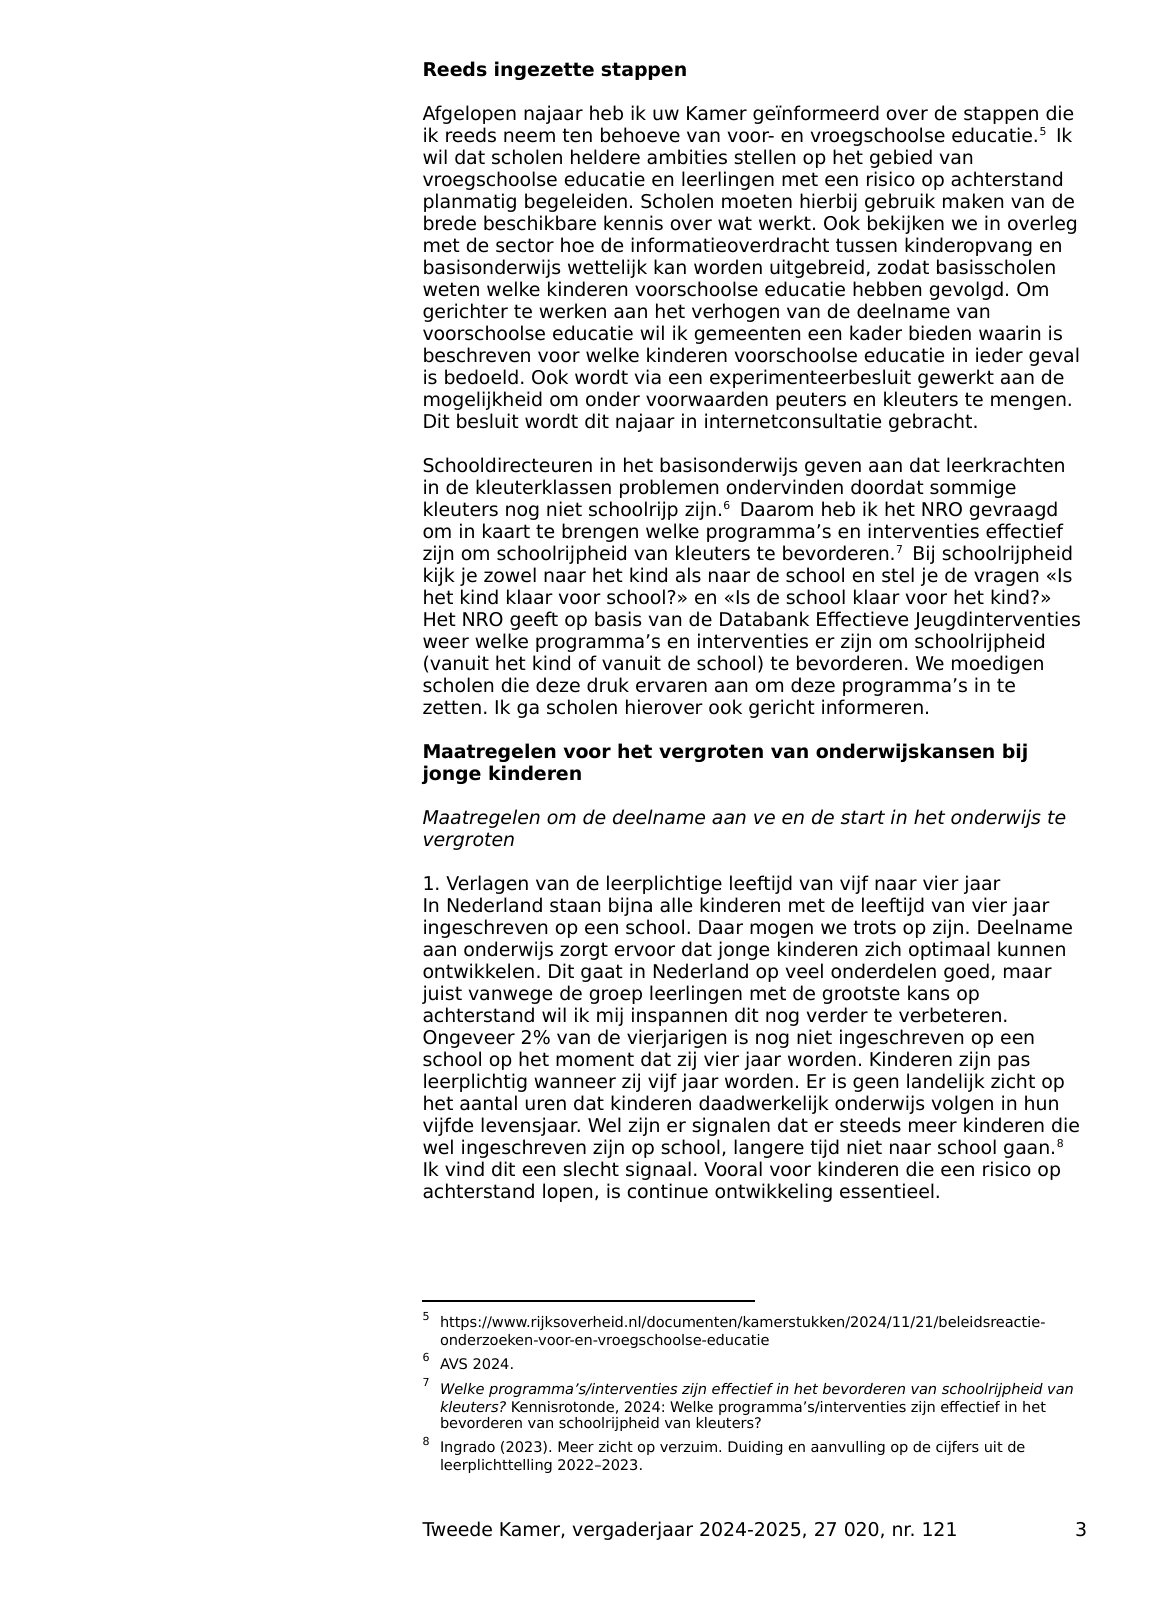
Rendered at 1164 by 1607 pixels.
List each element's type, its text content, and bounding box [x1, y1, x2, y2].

text https://www.rijksoverheid.nl/documenten/kamerstukken/2024/11/21/beleidsreactie-onderzoeken-voor-en-vroegschoolse-educatie [422, 1310, 1087, 1349]
subtitle Reeds ingezette stappen [422, 59, 1087, 81]
text AVS 2024. [422, 1352, 1087, 1374]
text In Nederland staan bijna alle kinderen met de leeftijd van vier jaar ingeschreven op een school. Daar mogen we trots op zijn. Deelname aan onderwijs zorgt ervoor dat jonge kinderen zich optimaal kunnen ontwikkelen. Dit gaat in Nederland op veel onderdelen goed, maar juist vanwege de groep leerlingen met de grootste kans op achterstand wil ik mij inspannen dit nog verder te verbeteren. Ongeveer 2% van de vierjarigen is nog niet ingeschreven op een school op het moment dat zij vier jaar worden. Kinderen zijn pas leerplichtig wanneer zij vijf jaar worden. Er is geen landelijk zicht op het aantal uren dat kinderen daadwerkelijk onderwijs volgen in hun vijfde levensjaar. Wel zijn er signalen dat er steeds meer kinderen die wel ingeschreven zijn op school, langere tijd niet naar school gaan. Ik vind dit een slecht signaal. Vooral voor kinderen die een risico op achterstand lopen, is continue ontwikkeling essentieel. [422, 895, 1087, 1203]
text 1. Verlagen van de leerplichtige leeftijd van vijf naar vier jaar [422, 873, 1087, 895]
text Ingrado (2023). Meer zicht op verzuim. Duiding en aanvulling op de cijfers uit de leerplichttelling 2022–2023. [422, 1435, 1087, 1474]
subtitle Maatregelen om de deelname aan ve en de start in het onderwijs te vergroten [422, 807, 1087, 851]
text Afgelopen najaar heb ik uw Kamer geïnformeerd over de stappen die ik reeds neem ten behoeve van voor- en vroegschoolse educatie. Ik wil dat scholen heldere ambities stellen op het gebied van vroegschoolse educatie en leerlingen met een risico op achterstand planmatig begeleiden. Scholen moeten hierbij gebruik maken van de brede beschikbare kennis over wat werkt. Ook bekijken we in overleg met de sector hoe de informatieoverdracht tussen kinderopvang en basisonderwijs wettelijk kan worden uitgebreid, zodat basisscholen weten welke kinderen voorschoolse educatie hebben gevolgd. Om gerichter te werken aan het verhogen van de deelname van voorschoolse educatie wil ik gemeenten een kader bieden waarin is beschreven voor welke kinderen voorschoolse educatie in ieder geval is bedoeld. Ook wordt via een experimenteerbesluit gewerkt aan de mogelijkheid om onder voorwaarden peuters en kleuters te mengen. Dit besluit wordt dit najaar in internetconsultatie gebracht. [422, 103, 1087, 433]
text Schooldirecteuren in het basisonderwijs geven aan dat leerkrachten in de kleuterklassen problemen ondervinden doordat sommige kleuters nog niet schoolrijp zijn. Daarom heb ik het NRO gevraagd om in kaart te brengen welke programma’s en interventies effectief zijn om schoolrijpheid van kleuters te bevorderen. Bij schoolrijpheid kijk je zowel naar het kind als naar de school en stel je de vragen «Is het kind klaar voor school?» en «Is de school klaar voor het kind?» Het NRO geeft op basis van de Databank Effectieve Jeugdinterventies weer welke programma’s en interventies er zijn om schoolrijpheid (vanuit het kind of vanuit de school) te bevorderen. We moedigen scholen die deze druk ervaren aan om deze programma’s in te zetten. Ik ga scholen hierover ook gericht informeren. [422, 455, 1087, 719]
text Welke programma’s/interventies zijn effectief in het bevorderen van schoolrijpheid van kleuters? Kennisrotonde, 2024: Welke programma’s/interventies zijn effectief in het bevorderen van schoolrijpheid van kleuters? [422, 1377, 1087, 1432]
subtitle Maatregelen voor het vergroten van onderwijskansen bij jonge kinderen [422, 741, 1087, 785]
